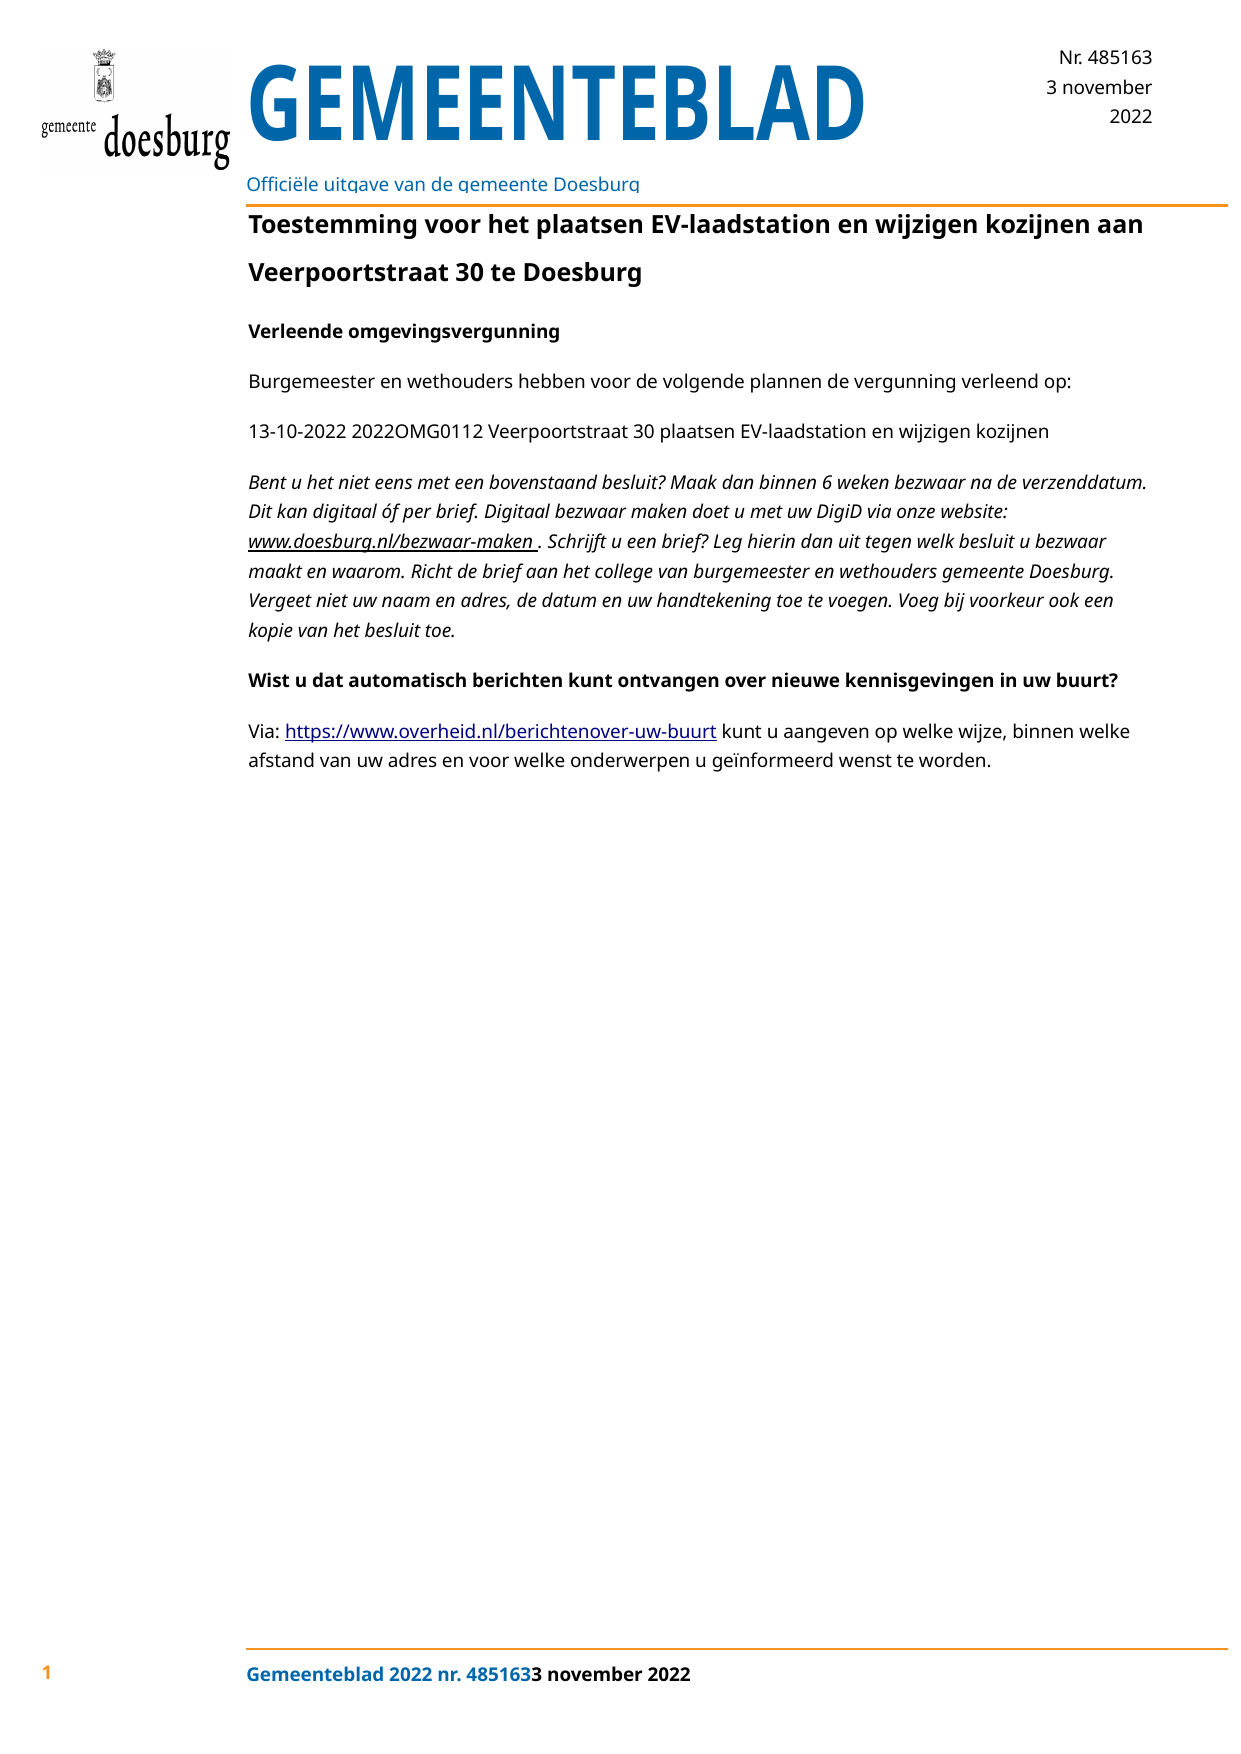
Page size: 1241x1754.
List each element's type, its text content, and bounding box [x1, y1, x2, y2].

text Bent u het niet eens met een bovenstaand besluit? Maak dan binnen 6 weken bezwaar na de verzenddatum. Dit kan digitaal óf per brief. Digitaal bezwaar maken doet u met uw DigiD via onze website: www.doesburg.nl/bezwaar-maken . Schrijft u een brief? Leg hierin dan uit tegen welk besluit u bezwaar maakt en waarom. Richt de brief aan het college van burgemeester en wethouders gemeente Doesburg. Vergeet niet uw naam en adres, de datum en uw handtekening toe te voegen. Voeg bij voorkeur ook een kopie van het besluit toe. [248, 469, 1152, 643]
text Burgemeester en wethouders hebben voor de volgende plannen de vergunning verleend op: [248, 368, 1152, 394]
text Via: https://www.overheid.nl/berichtenover-uw-buurt kunt u aangeven op welke wijze, binnen welke afstand van uw adres en voor welke onderwerpen u geïnformeerd wenst te worden. [248, 718, 1152, 773]
text Toestemming voor het plaatsen EV-laadstation en wijzigen kozijnen aan Veerpoortstraat 30 te Doesburg [248, 207, 1152, 288]
text Wist u dat automatisch berichten kunt ontvangen over nieuwe kennisgevingen in uw buurt? [248, 667, 1152, 693]
picture [41, 47, 231, 172]
text Verleende omgevingsvergunning [248, 318, 1152, 344]
text 13-10-2022 2022OMG0112 Veerpoortstraat 30 plaatsen EV-laadstation en wijzigen kozijnen [248, 419, 1152, 444]
